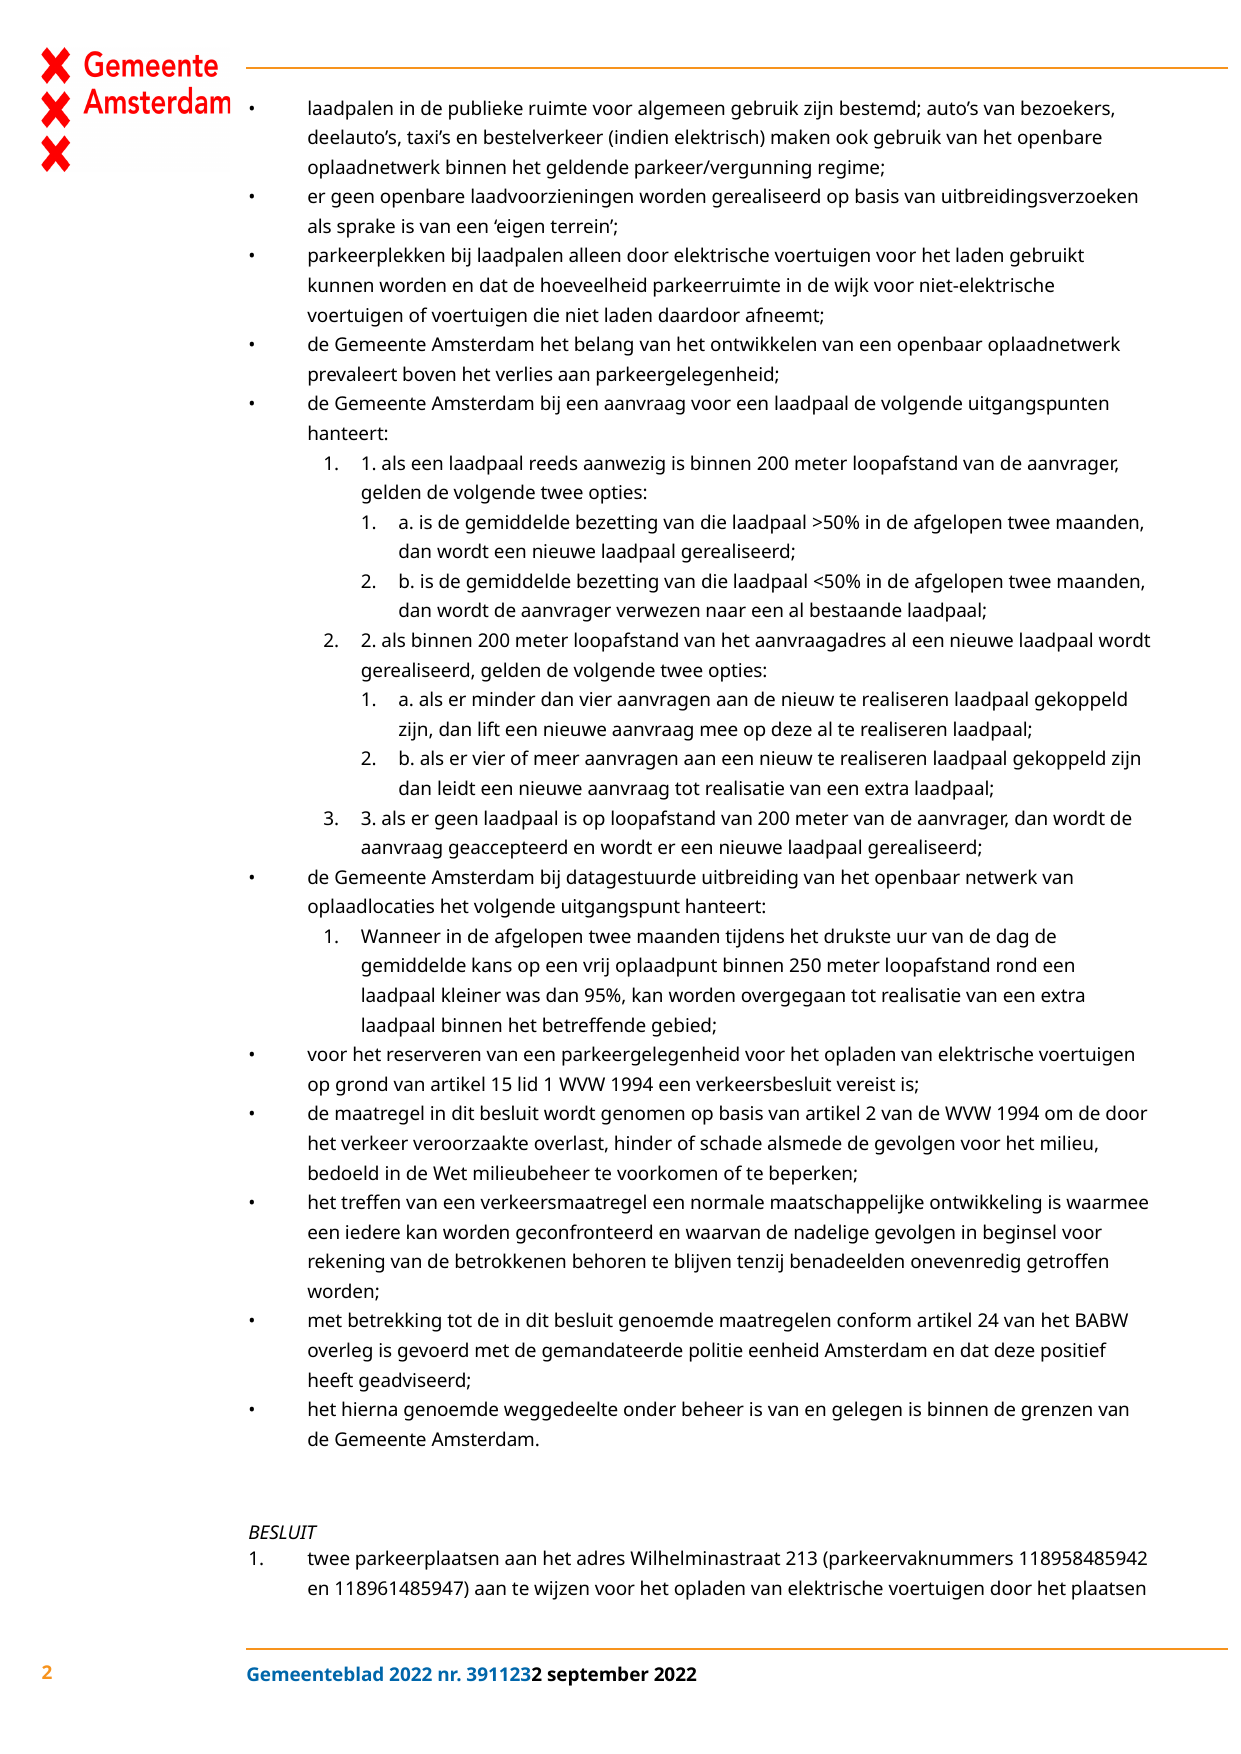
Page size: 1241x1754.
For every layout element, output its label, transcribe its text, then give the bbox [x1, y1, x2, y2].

list 2. als binnen 200 meter loopafstand van het aanvraagadres al een nieuwe laadpaal wordt gerealiseerd, gelden de volgende twee opties: [323, 627, 1152, 683]
list b. als er vier of meer aanvragen aan een nieuw te realiseren laadpaal gekoppeld zijn dan leidt een nieuwe aanvraag tot realisatie van een extra laadpaal; [361, 746, 1152, 801]
text BESLUIT [248, 1519, 1152, 1545]
list het treffen van een verkeersmaatregel een normale maatschappelijke ontwikkeling is waarmee een iedere kan worden geconfronteerd en waarvan de nadelige gevolgen in beginsel voor rekening van de betrokkenen behoren te blijven tenzij benadeelden onevenredig getroffen worden; [248, 1189, 1152, 1304]
list b. is de gemiddelde bezetting van die laadpaal <50% in de afgelopen twee maanden, dan wordt de aanvrager verwezen naar een al bestaande laadpaal; [361, 568, 1152, 623]
list de maatregel in dit besluit wordt genomen op basis van artikel 2 van de WVW 1994 om de door het verkeer veroorzaakte overlast, hinder of schade alsmede de gevolgen voor het milieu, bedoeld in de Wet milieubeheer te voorkomen of te beperken; [248, 1101, 1152, 1186]
list 1. als een laadpaal reeds aanwezig is binnen 200 meter loopafstand van de aanvrager, gelden de volgende twee opties: [323, 450, 1152, 505]
list a. als er minder dan vier aanvragen aan de nieuw te realiseren laadpaal gekoppeld zijn, dan lift een nieuwe aanvraag mee op deze al te realiseren laadpaal; [361, 686, 1152, 742]
list laadpalen in de publieke ruimte voor algemeen gebruik zijn bestemd; auto’s van bezoekers, deelauto’s, taxi’s en bestelverkeer (indien elektrisch) maken ook gebruik van het openbare oplaadnetwerk binnen het geldende parkeer/vergunning regime; [248, 95, 1152, 180]
picture [41, 47, 231, 172]
list de Gemeente Amsterdam het belang van het ontwikkelen van een openbaar oplaadnetwerk prevaleert boven het verlies aan parkeergelegenheid; [248, 331, 1152, 387]
list er geen openbare laadvoorzieningen worden gerealiseerd op basis van uitbreidingsverzoeken als sprake is van een ‘eigen terrein’; [248, 183, 1152, 239]
list de Gemeente Amsterdam bij een aanvraag voor een laadpaal de volgende uitgangspunten hanteert: [248, 391, 1152, 446]
list parkeerplekken bij laadpalen alleen door elektrische voertuigen voor het laden gebruikt kunnen worden en dat de hoeveelheid parkeerruimte in de wijk voor niet-elektrische voertuigen of voertuigen die niet laden daardoor afneemt; [248, 243, 1152, 328]
list met betrekking tot de in dit besluit genoemde maatregelen conform artikel 24 van het BABW overleg is gevoerd met de gemandateerde politie eenheid Amsterdam en dat deze positief heeft geadviseerd; [248, 1308, 1152, 1393]
list a. is de gemiddelde bezetting van die laadpaal >50% in de afgelopen twee maanden, dan wordt een nieuwe laadpaal gerealiseerd; [361, 509, 1152, 564]
list de Gemeente Amsterdam bij datagestuurde uitbreiding van het openbaar netwerk van oplaadlocaties het volgende uitgangspunt hanteert: [248, 864, 1152, 919]
list het hierna genoemde weggedeelte onder beheer is van en gelegen is binnen de grenzen van de Gemeente Amsterdam. [248, 1396, 1152, 1452]
list twee parkeerplaatsen aan het adres Wilhelminastraat 213 (parkeervaknummers 118958485942 en 118961485947) aan te wijzen voor het opladen van elektrische voertuigen door het plaatsen [248, 1545, 1152, 1601]
list 3. als er geen laadpaal is op loopafstand van 200 meter van de aanvrager, dan wordt de aanvraag geaccepteerd en wordt er een nieuwe laadpaal gerealiseerd; [323, 805, 1152, 860]
list voor het reserveren van een parkeergelegenheid voor het opladen van elektrische voertuigen op grond van artikel 15 lid 1 WVW 1994 een verkeersbesluit vereist is; [248, 1041, 1152, 1097]
list Wanneer in de afgelopen twee maanden tijdens het drukste uur van de dag de gemiddelde kans op een vrij oplaadpunt binnen 250 meter loopafstand rond een laadpaal kleiner was dan 95%, kan worden overgegaan tot realisatie van een extra laadpaal binnen het betreffende gebied; [323, 923, 1152, 1038]
